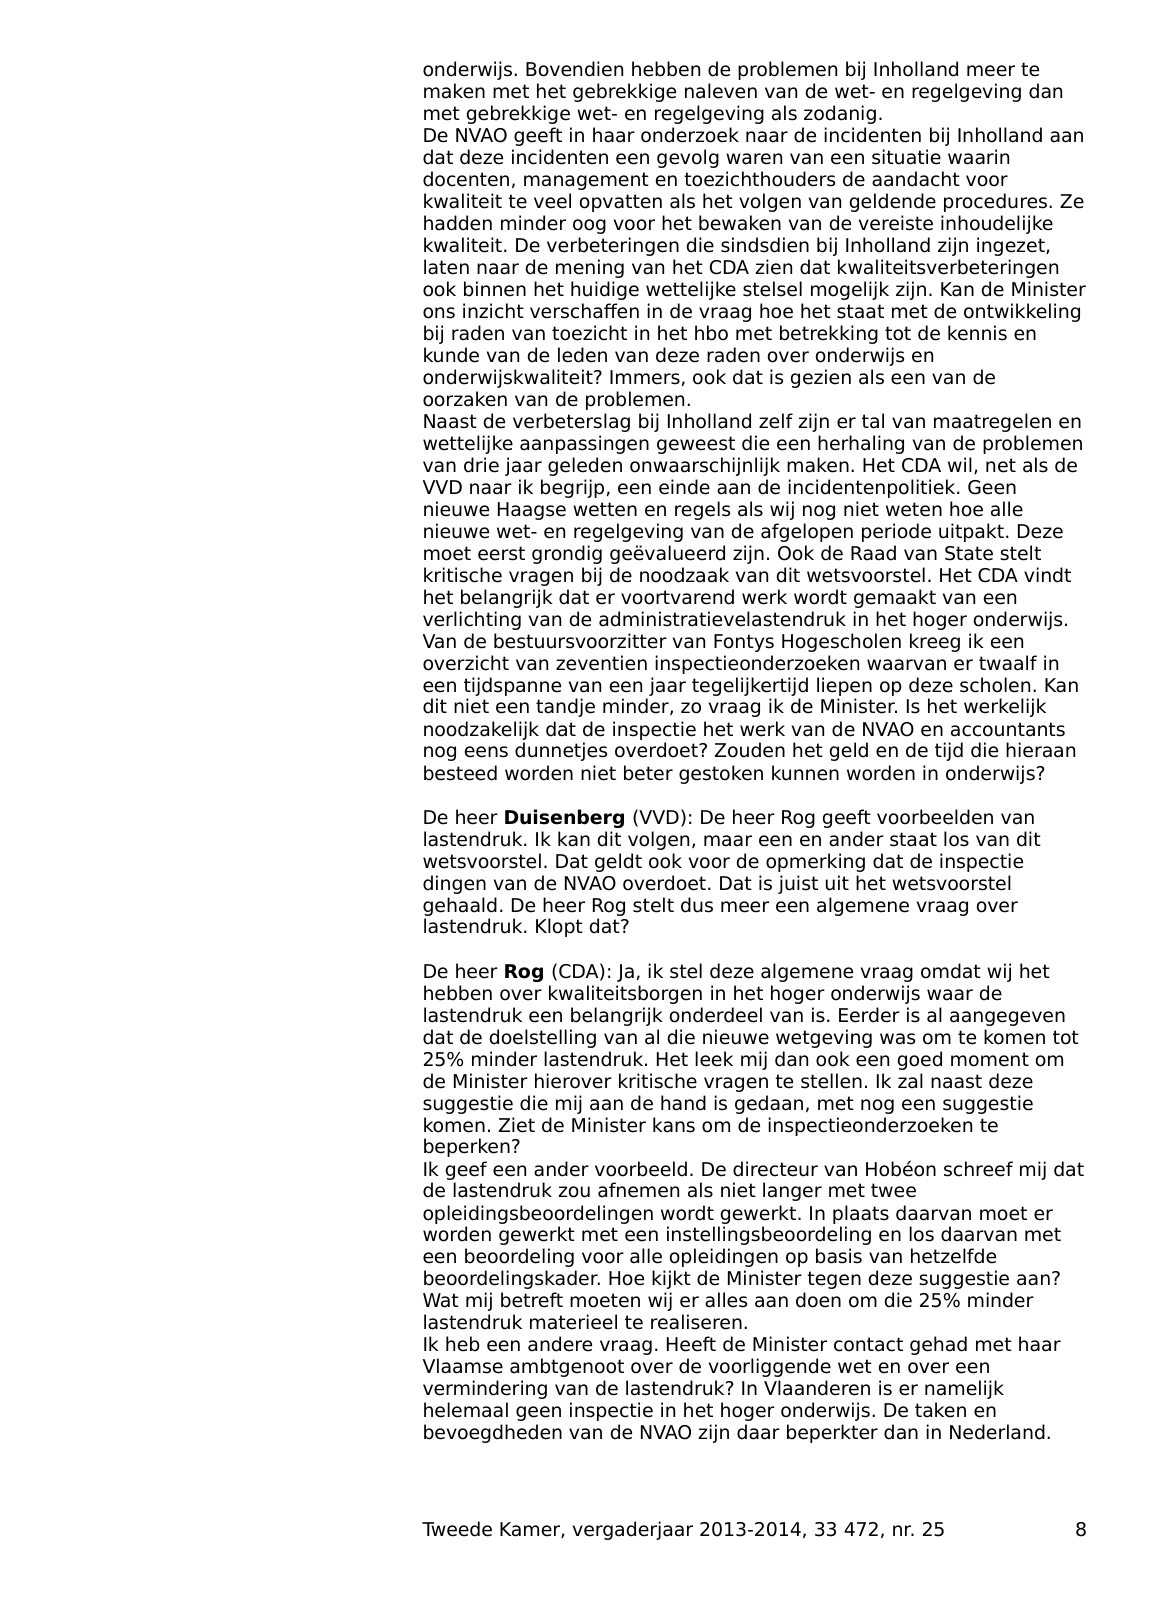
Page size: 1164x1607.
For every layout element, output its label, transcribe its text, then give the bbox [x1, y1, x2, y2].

text Van de bestuursvoorzitter van Fontys Hogescholen kreeg ik een overzicht van zeventien inspectieonderzoeken waarvan er twaalf in een tijdspanne van een jaar tegelijkertijd liepen op deze scholen. Kan dit niet een tandje minder, zo vraag ik de Minister. Is het werkelijk noodzakelijk dat de inspectie het werk van de NVAO en accountants nog eens dunnetjes overdoet? Zouden het geld en de tijd die hieraan besteed worden niet beter gestoken kunnen worden in onderwijs? [422, 631, 1087, 784]
text onderwijs. Bovendien hebben de problemen bij Inholland meer te maken met het gebrekkige naleven van de wet- en regelgeving dan met gebrekkige wet- en regelgeving als zodanig. [422, 59, 1087, 125]
text Ik heb een andere vraag. Heeft de Minister contact gehad met haar Vlaamse ambtgenoot over de voorliggende wet en over een vermindering van de lastendruk? In Vlaanderen is er namelijk helemaal geen inspectie in het hoger onderwijs. De taken en bevoegdheden van de NVAO zijn daar beperkter dan in Nederland. [422, 1334, 1087, 1444]
text Ik geef een ander voorbeeld. De directeur van Hobéon schreef mij dat de lastendruk zou afnemen als niet langer met twee opleidingsbeoordelingen wordt gewerkt. In plaats daarvan moet er worden gewerkt met een instellingsbeoordeling en los daarvan met een beoordeling voor alle opleidingen op basis van hetzelfde beoordelingskader. Hoe kijkt de Minister tegen deze suggestie aan? Wat mij betreft moeten wij er alles aan doen om die 25% minder lastendruk materieel te realiseren. [422, 1158, 1087, 1334]
text De NVAO geeft in haar onderzoek naar de incidenten bij Inholland aan dat deze incidenten een gevolg waren van een situatie waarin docenten, management en toezichthouders de aandacht voor kwaliteit te veel opvatten als het volgen van geldende procedures. Ze hadden minder oog voor het bewaken van de vereiste inhoudelijke kwaliteit. De verbeteringen die sindsdien bij Inholland zijn ingezet, laten naar de mening van het CDA zien dat kwaliteitsverbeteringen ook binnen het huidige wettelijke stelsel mogelijk zijn. Kan de Minister ons inzicht verschaffen in de vraag hoe het staat met de ontwikkeling bij raden van toezicht in het hbo met betrekking tot de kennis en kunde van de leden van deze raden over onderwijs en onderwijskwaliteit? Immers, ook dat is gezien als een van de oorzaken van de problemen. [422, 125, 1087, 411]
text Naast de verbeterslag bij Inholland zelf zijn er tal van maatregelen en wettelijke aanpassingen geweest die een herhaling van de problemen van drie jaar geleden onwaarschijnlijk maken. Het CDA wil, net als de VVD naar ik begrijp, een einde aan de incidentenpolitiek. Geen nieuwe Haagse wetten en regels als wij nog niet weten hoe alle nieuwe wet- en regelgeving van de afgelopen periode uitpakt. Deze moet eerst grondig geëvalueerd zijn. Ook de Raad van State stelt kritische vragen bij de noodzaak van dit wetsvoorstel. Het CDA vindt het belangrijk dat er voortvarend werk wordt gemaakt van een verlichting van de administratievelastendruk in het hoger onderwijs. [422, 411, 1087, 631]
text De heer Duisenberg (VVD): De heer Rog geeft voorbeelden van lastendruk. Ik kan dit volgen, maar een en ander staat los van dit wetsvoorstel. Dat geldt ook voor de opmerking dat de inspectie dingen van de NVAO overdoet. Dat is juist uit het wetsvoorstel gehaald. De heer Rog stelt dus meer een algemene vraag over lastendruk. Klopt dat? [422, 807, 1087, 938]
text De heer Rog (CDA): Ja, ik stel deze algemene vraag omdat wij het hebben over kwaliteitsborgen in het hoger onderwijs waar de lastendruk een belangrijk onderdeel van is. Eerder is al aangegeven dat de doelstelling van al die nieuwe wetgeving was om te komen tot 25% minder lastendruk. Het leek mij dan ook een goed moment om de Minister hierover kritische vragen te stellen. Ik zal naast deze suggestie die mij aan de hand is gedaan, met nog een suggestie komen. Ziet de Minister kans om de inspectieonderzoeken te beperken? [422, 961, 1087, 1158]
